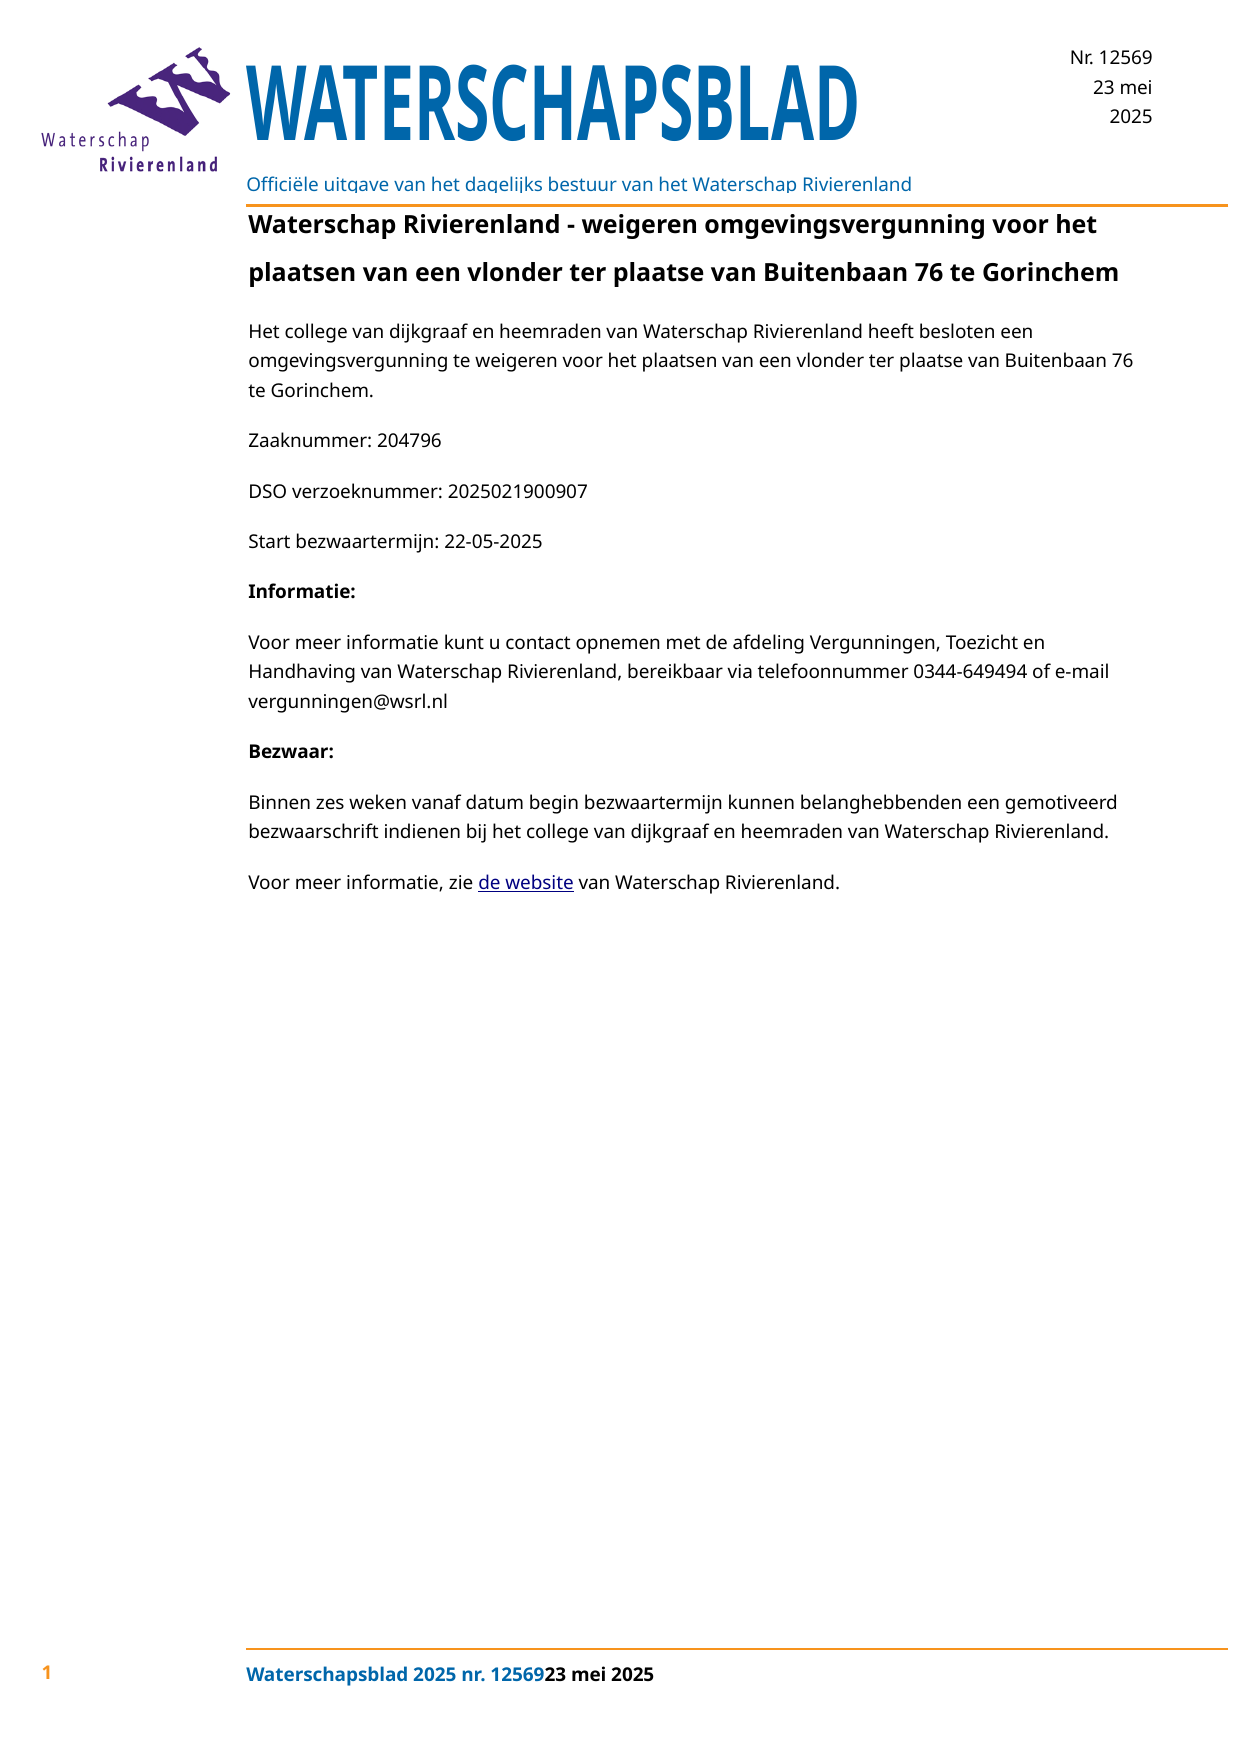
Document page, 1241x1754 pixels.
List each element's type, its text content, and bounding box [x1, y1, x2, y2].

text Binnen zes weken vanaf datum begin bezwaartermijn kunnen belanghebbenden een gemotiveerd bezwaarschrift indienen bij het college van dijkgraaf en heemraden van Waterschap Rivierenland. [248, 789, 1152, 844]
text Voor meer informatie, zie de website van Waterschap Rivierenland. [248, 869, 1152, 895]
picture [41, 47, 231, 172]
text Zaaknummer: 204796 [248, 427, 1152, 453]
text Waterschap Rivierenland - weigeren omgevingsvergunning voor het plaatsen van een vlonder ter plaatse van Buitenbaan 76 te Gorinchem [248, 207, 1152, 288]
text DSO verzoeknummer: 2025021900907 [248, 478, 1152, 504]
text Start bezwaartermijn: 22-05-2025 [248, 528, 1152, 554]
text Informatie: [248, 579, 1152, 604]
text Bezwaar: [248, 739, 1152, 764]
text Het college van dijkgraaf en heemraden van Waterschap Rivierenland heeft besloten een omgevingsvergunning te weigeren voor het plaatsen van een vlonder ter plaatse van Buitenbaan 76 te Gorinchem. [248, 318, 1152, 403]
text Voor meer informatie kunt u contact opnemen met de afdeling Vergunningen, Toezicht en Handhaving van Waterschap Rivierenland, bereikbaar via telefoonnummer 0344-649494 of e-mail vergunningen@wsrl.nl [248, 629, 1152, 714]
